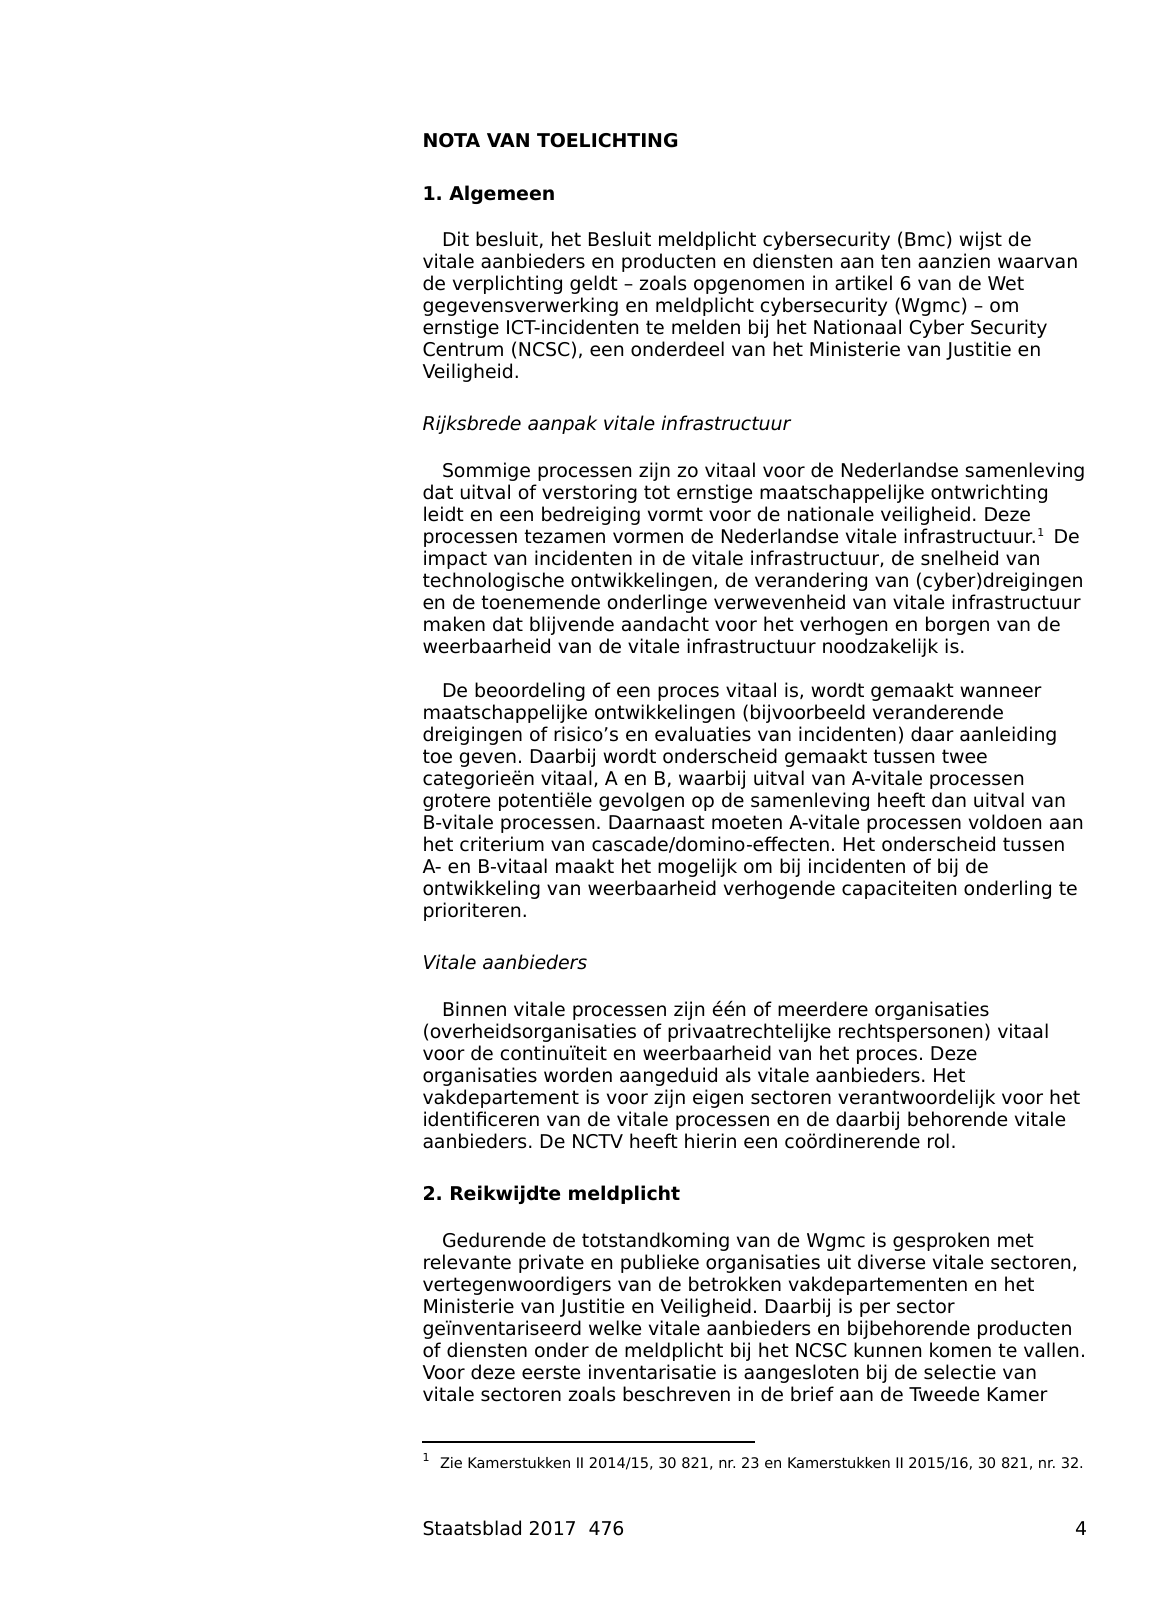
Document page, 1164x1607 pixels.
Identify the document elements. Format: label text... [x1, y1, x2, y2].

text De beoordeling of een proces vitaal is, wordt gemaakt wanneer maatschappelijke ontwikkelingen (bijvoorbeeld veranderende dreigingen of risico’s en evaluaties van incidenten) daar aanleiding toe geven. Daarbij wordt onderscheid gemaakt tussen twee categorieën vitaal, A en B, waarbij uitval van A-vitale processen grotere potentiële gevolgen op de samenleving heeft dan uitval van B-vitale processen. Daarnaast moeten A-vitale processen voldoen aan het criterium van cascade/domino-effecten. Het onderscheid tussen A- en B-vitaal maakt het mogelijk om bij incidenten of bij de ontwikkeling van weerbaarheid verhogende capaciteiten onderling te prioriteren. [422, 680, 1087, 922]
subtitle 1. Algemeen [422, 182, 1087, 204]
subtitle Vitale aanbieders [422, 952, 1087, 974]
text Gedurende de totstandkoming van de Wgmc is gesproken met relevante private en publieke organisaties uit diverse vitale sectoren, vertegenwoordigers van de betrokken vakdepartementen en het Ministerie van Justitie en Veiligheid. Daarbij is per sector geïnventariseerd welke vitale aanbieders en bijbehorende producten of diensten onder de meldplicht bij het NCSC kunnen komen te vallen. Voor deze eerste inventarisatie is aangesloten bij de selectie van vitale sectoren zoals beschreven in de brief aan de Tweede Kamer [422, 1230, 1087, 1406]
subtitle NOTA VAN TOELICHTING [422, 130, 1087, 152]
subtitle Rijksbrede aanpak vitale infrastructuur [422, 413, 1087, 435]
subtitle 2. Reikwijdte meldplicht [422, 1183, 1087, 1205]
text Dit besluit, het Besluit meldplicht cybersecurity (Bmc) wijst de vitale aanbieders en producten en diensten aan ten aanzien waarvan de verplichting geldt – zoals opgenomen in artikel 6 van de Wet gegevensverwerking en meldplicht cybersecurity (Wgmc) – om ernstige ICT-incidenten te melden bij het Nationaal Cyber Security Centrum (NCSC), een onderdeel van het Ministerie van Justitie en Veiligheid. [422, 229, 1087, 383]
text Sommige processen zijn zo vitaal voor de Nederlandse samenleving dat uitval of verstoring tot ernstige maatschappelijke ontwrichting leidt en een bedreiging vormt voor de nationale veiligheid. Deze processen tezamen vormen de Nederlandse vitale infrastructuur. De impact van incidenten in de vitale infrastructuur, de snelheid van technologische ontwikkelingen, de verandering van (cyber)dreigingen en de toenemende onderlinge verwevenheid van vitale infrastructuur maken dat blijvende aandacht voor het verhogen en borgen van de weerbaarheid van de vitale infrastructuur noodzakelijk is. [422, 460, 1087, 658]
text Zie Kamerstukken II 2014/15, 30 821, nr. 23 en Kamerstukken II 2015/16, 30 821, nr. 32. [422, 1451, 1087, 1473]
text Binnen vitale processen zijn één of meerdere organisaties (overheidsorganisaties of privaatrechtelijke rechtspersonen) vitaal voor de continuïteit en weerbaarheid van het proces. Deze organisaties worden aangeduid als vitale aanbieders. Het vakdepartement is voor zijn eigen sectoren verantwoordelijk voor het identificeren van de vitale processen en de daarbij behorende vitale aanbieders. De NCTV heeft hierin een coördinerende rol. [422, 999, 1087, 1153]
